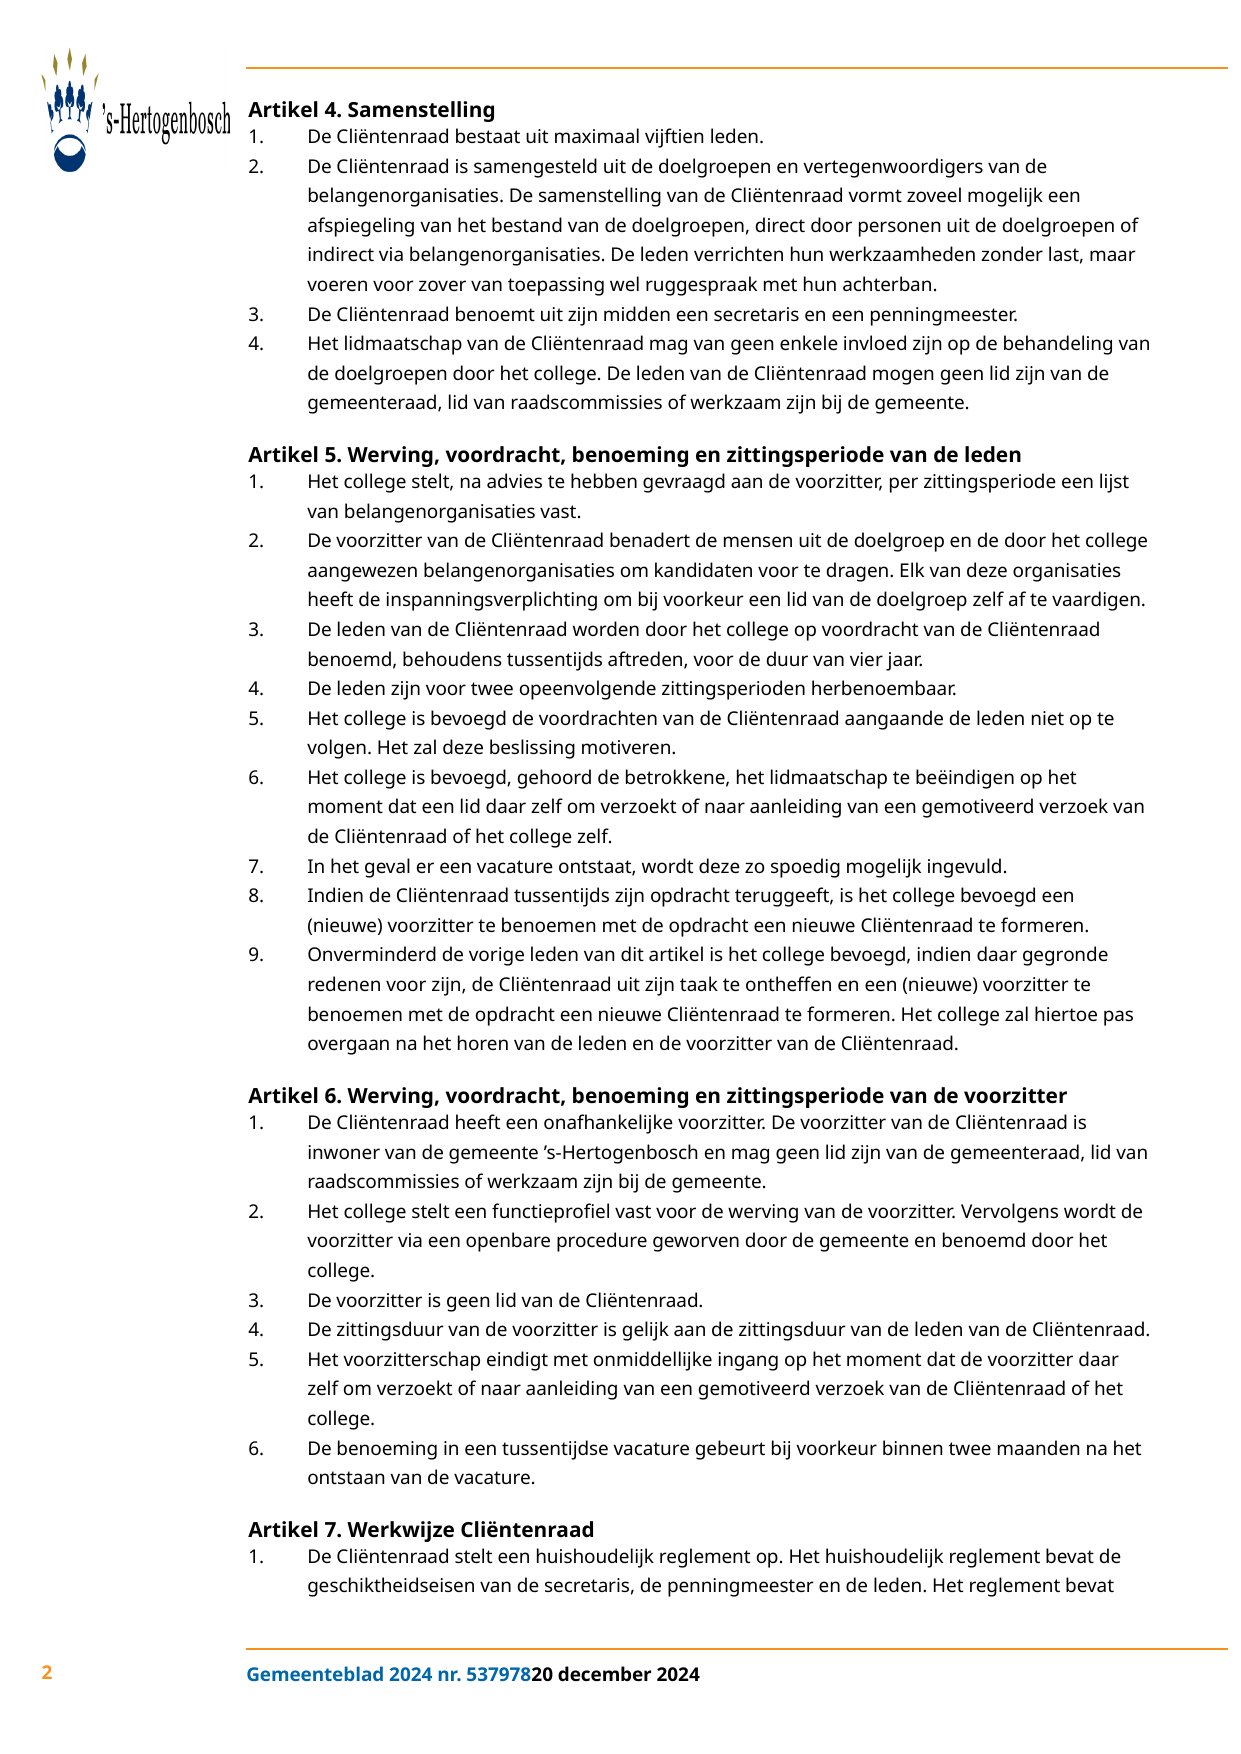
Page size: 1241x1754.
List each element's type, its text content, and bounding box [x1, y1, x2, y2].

list Onverminderd de vorige leden van dit artikel is het college bevoegd, indien daar gegronde redenen voor zijn, de Cliëntenraad uit zijn taak te ontheffen en een (nieuwe) voorzitter te benoemen met de opdracht een nieuwe Cliëntenraad te formeren. Het college zal hiertoe pas overgaan na het horen van de leden en de voorzitter van de Cliëntenraad. [248, 942, 1152, 1056]
list De Cliëntenraad heeft een onafhankelijke voorzitter. De voorzitter van de Cliëntenraad is inwoner van de gemeente ’s-Hertogenbosch en mag geen lid zijn van de gemeenteraad, lid van raadscommissies of werkzaam zijn bij de gemeente. [248, 1109, 1152, 1194]
list De zittingsduur van de voorzitter is gelijk aan de zittingsduur van de leden van de Cliëntenraad. [248, 1316, 1152, 1342]
list Het college is bevoegd, gehoord de betrokkene, het lidmaatschap te beëindigen op het moment dat een lid daar zelf om verzoekt of naar aanleiding van een gemotiveerd verzoek van de Cliëntenraad of het college zelf. [248, 764, 1152, 849]
list Indien de Cliëntenraad tussentijds zijn opdracht teruggeeft, is het college bevoegd een (nieuwe) voorzitter te benoemen met de opdracht een nieuwe Cliëntenraad te formeren. [248, 882, 1152, 938]
list De voorzitter is geen lid van de Cliëntenraad. [248, 1287, 1152, 1312]
list Het voorzitterschap eindigt met onmiddellijke ingang op het moment dat de voorzitter daar zelf om verzoekt of naar aanleiding van een gemotiveerd verzoek van de Cliëntenraad of het college. [248, 1346, 1152, 1431]
list De Cliëntenraad is samengesteld uit de doelgroepen en vertegenwoordigers van de belangenorganisaties. De samenstelling van de Cliëntenraad vormt zoveel mogelijk een afspiegeling van het bestand van de doelgroepen, direct door personen uit de doelgroepen of indirect via belangenorganisaties. De leden verrichten hun werkzaamheden zonder last, maar voeren voor zover van toepassing wel ruggespraak met hun achterban. [248, 153, 1152, 297]
list De Cliëntenraad stelt een huishoudelijk reglement op. Het huishoudelijk reglement bevat de geschiktheidseisen van de secretaris, de penningmeester en de leden. Het reglement bevat [248, 1543, 1152, 1598]
list De Cliëntenraad bestaat uit maximaal vijftien leden. [248, 123, 1152, 149]
text Artikel 4. Samenstelling [248, 95, 1152, 123]
text Artikel 7. Werkwijze Cliëntenraad [248, 1515, 1152, 1543]
list Het college is bevoegd de voordrachten van de Cliëntenraad aangaande de leden niet op te volgen. Het zal deze beslissing motiveren. [248, 705, 1152, 760]
list In het geval er een vacature ontstaat, wordt deze zo spoedig mogelijk ingevuld. [248, 853, 1152, 879]
text Artikel 5. Werving, voordracht, benoeming en zittingsperiode van de leden [248, 440, 1152, 468]
list De benoeming in een tussentijdse vacature gebeurt bij voorkeur binnen twee maanden na het ontstaan van de vacature. [248, 1435, 1152, 1490]
list Het college stelt, na advies te hebben gevraagd aan de voorzitter, per zittingsperiode een lijst van belangenorganisaties vast. [248, 468, 1152, 524]
list Het college stelt een functieprofiel vast voor de werving van de voorzitter. Vervolgens wordt de voorzitter via een openbare procedure geworven door de gemeente en benoemd door het college. [248, 1198, 1152, 1283]
list De leden zijn voor twee opeenvolgende zittingsperioden herbenoembaar. [248, 675, 1152, 701]
text Artikel 6. Werving, voordracht, benoeming en zittingsperiode van de voorzitter [248, 1081, 1152, 1109]
list De Cliëntenraad benoemt uit zijn midden een secretaris en een penningmeester. [248, 301, 1152, 326]
list De voorzitter van de Cliëntenraad benadert de mensen uit de doelgroep en de door het college aangewezen belangenorganisaties om kandidaten voor te dragen. Elk van deze organisaties heeft de inspanningsverplichting om bij voorkeur een lid van de doelgroep zelf af te vaardigen. [248, 527, 1152, 612]
list De leden van de Cliëntenraad worden door het college op voordracht van de Cliëntenraad benoemd, behoudens tussentijds aftreden, voor de duur van vier jaar. [248, 616, 1152, 672]
list Het lidmaatschap van de Cliëntenraad mag van geen enkele invloed zijn op de behandeling van de doelgroepen door het college. De leden van de Cliëntenraad mogen geen lid zijn van de gemeenteraad, lid van raadscommissies of werkzaam zijn bij de gemeente. [248, 330, 1152, 415]
picture [41, 47, 231, 172]
